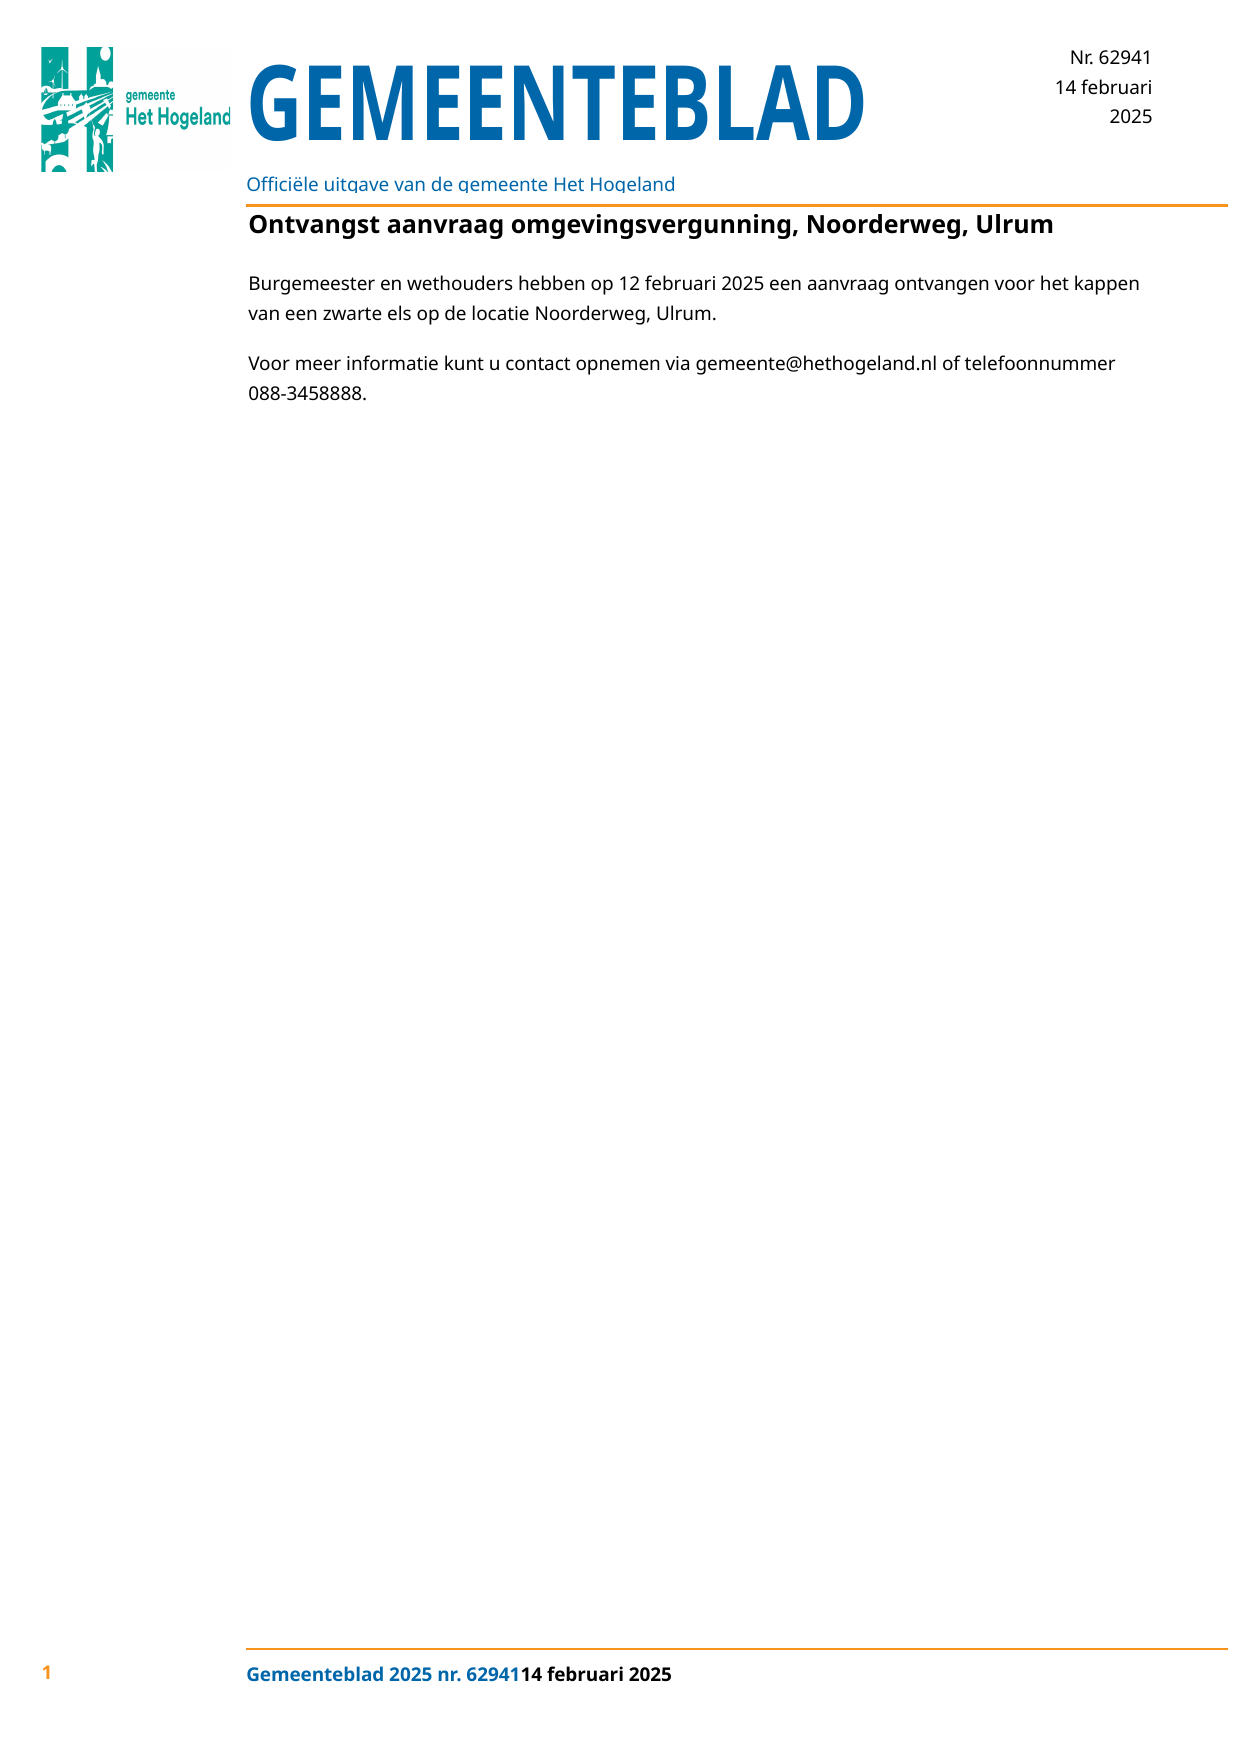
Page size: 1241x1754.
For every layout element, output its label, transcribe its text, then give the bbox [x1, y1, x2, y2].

text Ontvangst aanvraag omgevingsvergunning, Noorderweg, Ulrum [248, 207, 1152, 241]
text Voor meer informatie kunt u contact opnemen via gemeente@hethogeland.nl of telefoonnummer 088-3458888. [248, 350, 1152, 406]
text Burgemeester en wethouders hebben op 12 februari 2025 een aanvraag ontvangen voor het kappen van een zwarte els op de locatie Noorderweg, Ulrum. [248, 270, 1152, 326]
picture [41, 47, 231, 172]
